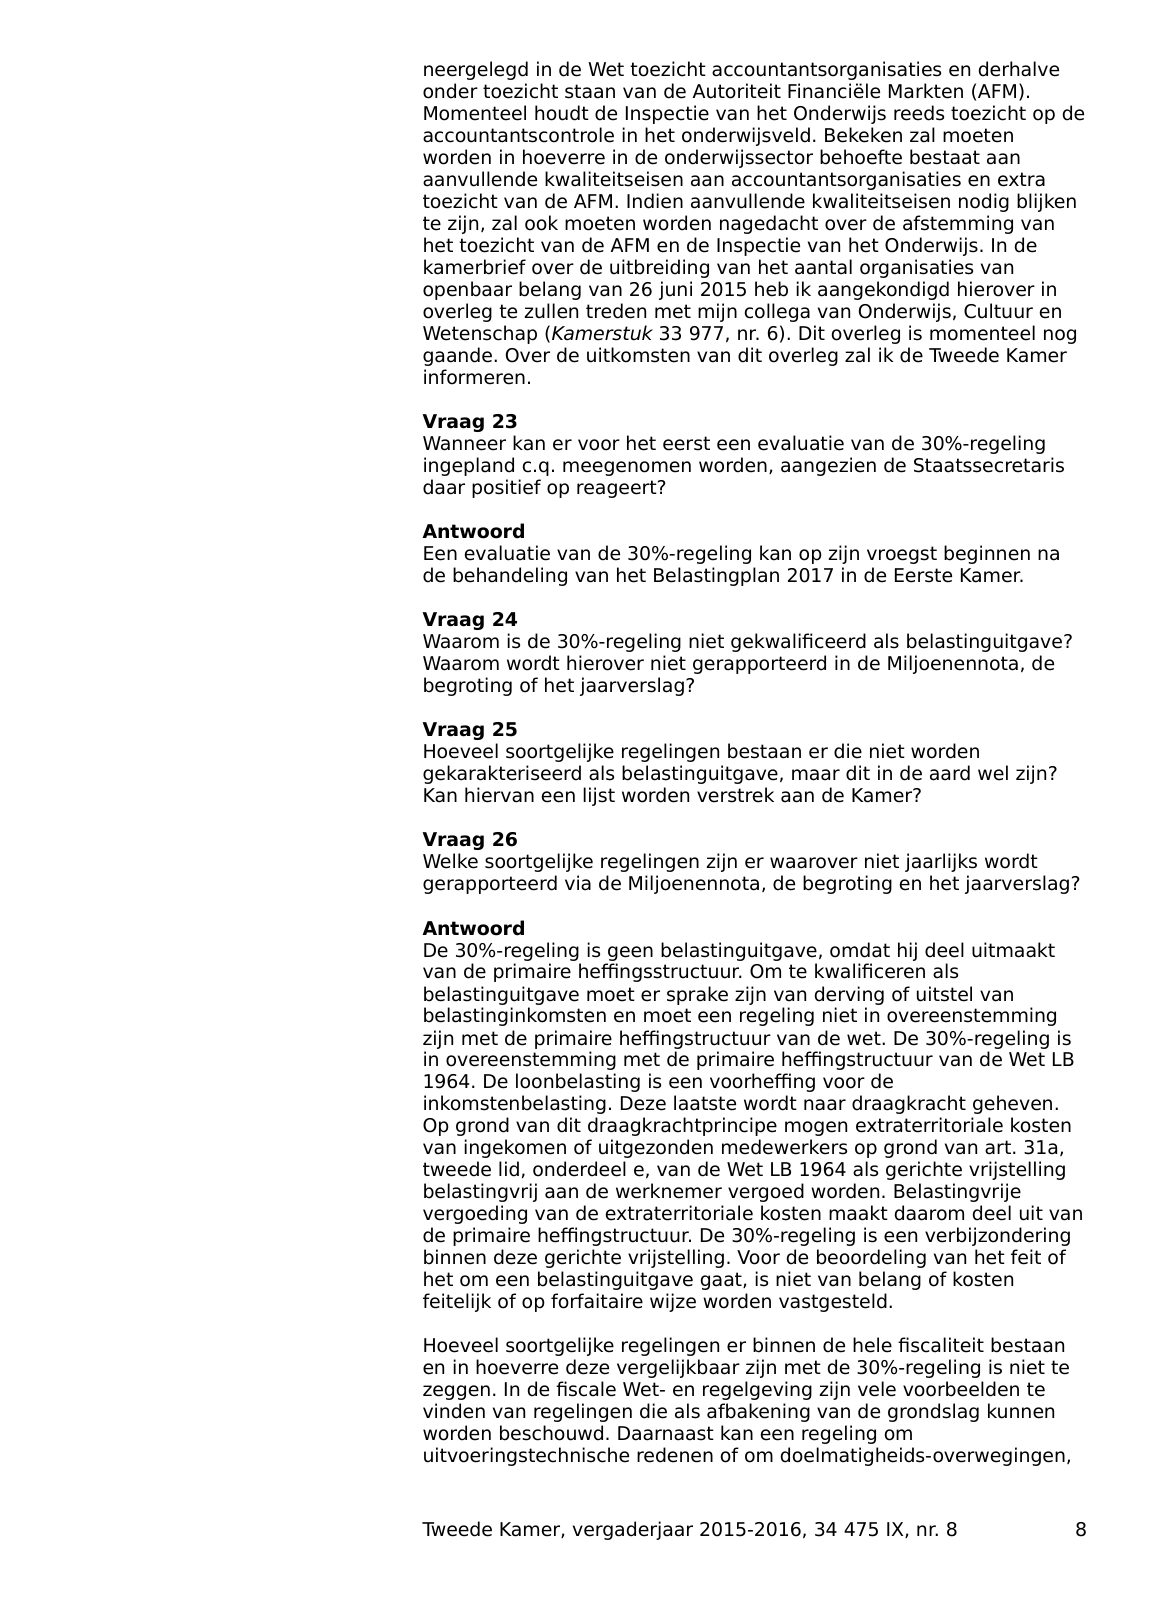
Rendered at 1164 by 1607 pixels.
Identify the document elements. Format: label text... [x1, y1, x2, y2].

text Wanneer kan er voor het eerst een evaluatie van de 30%-regeling ingepland c.q. meegenomen worden, aangezien de Staatssecretaris daar positief op reageert? [422, 433, 1087, 499]
text Welke soortgelijke regelingen zijn er waarover niet jaarlijks wordt gerapporteerd via de Miljoenennota, de begroting en het jaarverslag? [422, 851, 1087, 895]
text Hoeveel soortgelijke regelingen er binnen de hele fiscaliteit bestaan en in hoeverre deze vergelijkbaar zijn met de 30%-regeling is niet te zeggen. In de fiscale Wet- en regelgeving zijn vele voorbeelden te vinden van regelingen die als afbakening van de grondslag kunnen worden beschouwd. Daarnaast kan een regeling om uitvoeringstechnische redenen of om doelmatigheids-overwegingen, [422, 1335, 1087, 1467]
text Vraag 23 [422, 411, 1087, 433]
text Vraag 25 [422, 719, 1087, 741]
text Waarom is de 30%-regeling niet gekwalificeerd als belastinguitgave? Waarom wordt hierover niet gerapporteerd in de Miljoenennota, de begroting of het jaarverslag? [422, 631, 1087, 697]
text Hoeveel soortgelijke regelingen bestaan er die niet worden gekarakteriseerd als belastinguitgave, maar dit in de aard wel zijn? Kan hiervan een lijst worden verstrek aan de Kamer? [422, 741, 1087, 807]
text Vraag 26 [422, 829, 1087, 851]
text De 30%-regeling is geen belastinguitgave, omdat hij deel uitmaakt van de primaire heffingsstructuur. Om te kwalificeren als belastinguitgave moet er sprake zijn van derving of uitstel van belastinginkomsten en moet een regeling niet in overeenstemming zijn met de primaire heffingstructuur van de wet. De 30%-regeling is in overeenstemming met de primaire heffingstructuur van de Wet LB 1964. De loonbelasting is een voorheffing voor de inkomstenbelasting. Deze laatste wordt naar draagkracht geheven. Op grond van dit draagkrachtprincipe mogen extraterritoriale kosten van ingekomen of uitgezonden medewerkers op grond van art. 31a, tweede lid, onderdeel e, van de Wet LB 1964 als gerichte vrijstelling belastingvrij aan de werknemer vergoed worden. Belastingvrije vergoeding van de extraterritoriale kosten maakt daarom deel uit van de primaire heffingstructuur. De 30%-regeling is een verbijzondering binnen deze gerichte vrijstelling. Voor de beoordeling van het feit of het om een belastinguitgave gaat, is niet van belang of kosten feitelijk of op forfaitaire wijze worden vastgesteld. [422, 939, 1087, 1313]
text neergelegd in de Wet toezicht accountantsorganisaties en derhalve onder toezicht staan van de Autoriteit Financiële Markten (AFM). Momenteel houdt de Inspectie van het Onderwijs reeds toezicht op de accountantscontrole in het onderwijsveld. Bekeken zal moeten worden in hoeverre in de onderwijssector behoefte bestaat aan aanvullende kwaliteitseisen aan accountantsorganisaties en extra toezicht van de AFM. Indien aanvullende kwaliteitseisen nodig blijken te zijn, zal ook moeten worden nagedacht over de afstemming van het toezicht van de AFM en de Inspectie van het Onderwijs. In de kamerbrief over de uitbreiding van het aantal organisaties van openbaar belang van 26 juni 2015 heb ik aangekondigd hierover in overleg te zullen treden met mijn collega van Onderwijs, Cultuur en Wetenschap (Kamerstuk 33 977, nr. 6). Dit overleg is momenteel nog gaande. Over de uitkomsten van dit overleg zal ik de Tweede Kamer informeren. [422, 59, 1087, 389]
text Antwoord [422, 917, 1087, 939]
text Vraag 24 [422, 609, 1087, 631]
text Een evaluatie van de 30%-regeling kan op zijn vroegst beginnen na de behandeling van het Belastingplan 2017 in de Eerste Kamer. [422, 543, 1087, 587]
text Antwoord [422, 521, 1087, 543]
